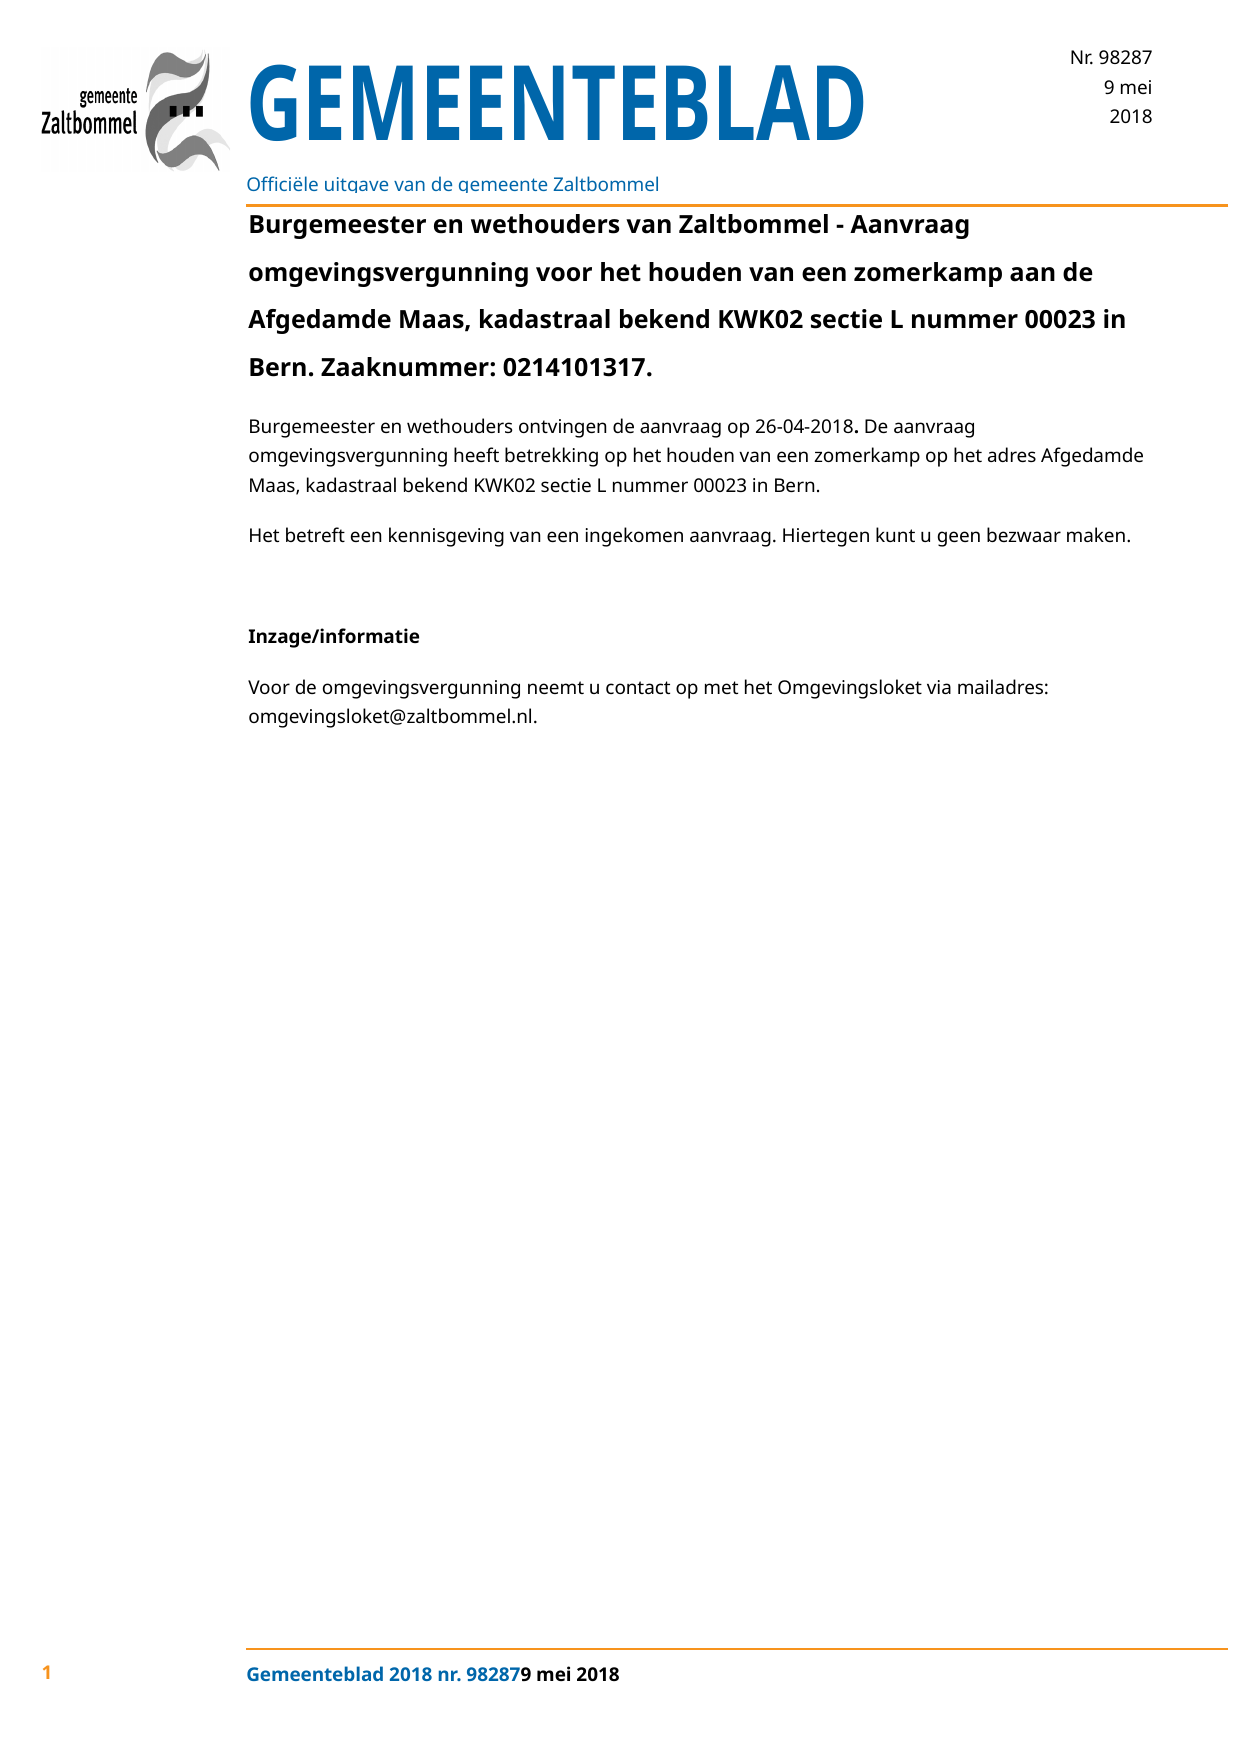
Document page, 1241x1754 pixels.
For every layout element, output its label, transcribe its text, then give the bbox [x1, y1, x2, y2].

picture [41, 47, 231, 172]
text Voor de omgevingsvergunning neemt u contact op met het Omgevingsloket via mailadres: omgevingsloket@zaltbommel.nl. [248, 674, 1152, 729]
text Het betreft een kennisgeving van een ingekomen aanvraag. Hiertegen kunt u geen bezwaar maken. [248, 523, 1152, 548]
text Burgemeester en wethouders ontvingen de aanvraag op 26-04-2018. De aanvraag omgevingsvergunning heeft betrekking op het houden van een zomerkamp op het adres Afgedamde Maas, kadastraal bekend KWK02 sectie L nummer 00023 in Bern. [248, 413, 1152, 498]
text Inzage/informatie [248, 623, 1152, 649]
text Burgemeester en wethouders van Zaltbommel - Aanvraag omgevingsvergunning voor het houden van een zomerkamp aan de Afgedamde Maas, kadastraal bekend KWK02 sectie L nummer 00023 in Bern. Zaaknummer: 0214101317. [248, 207, 1152, 384]
